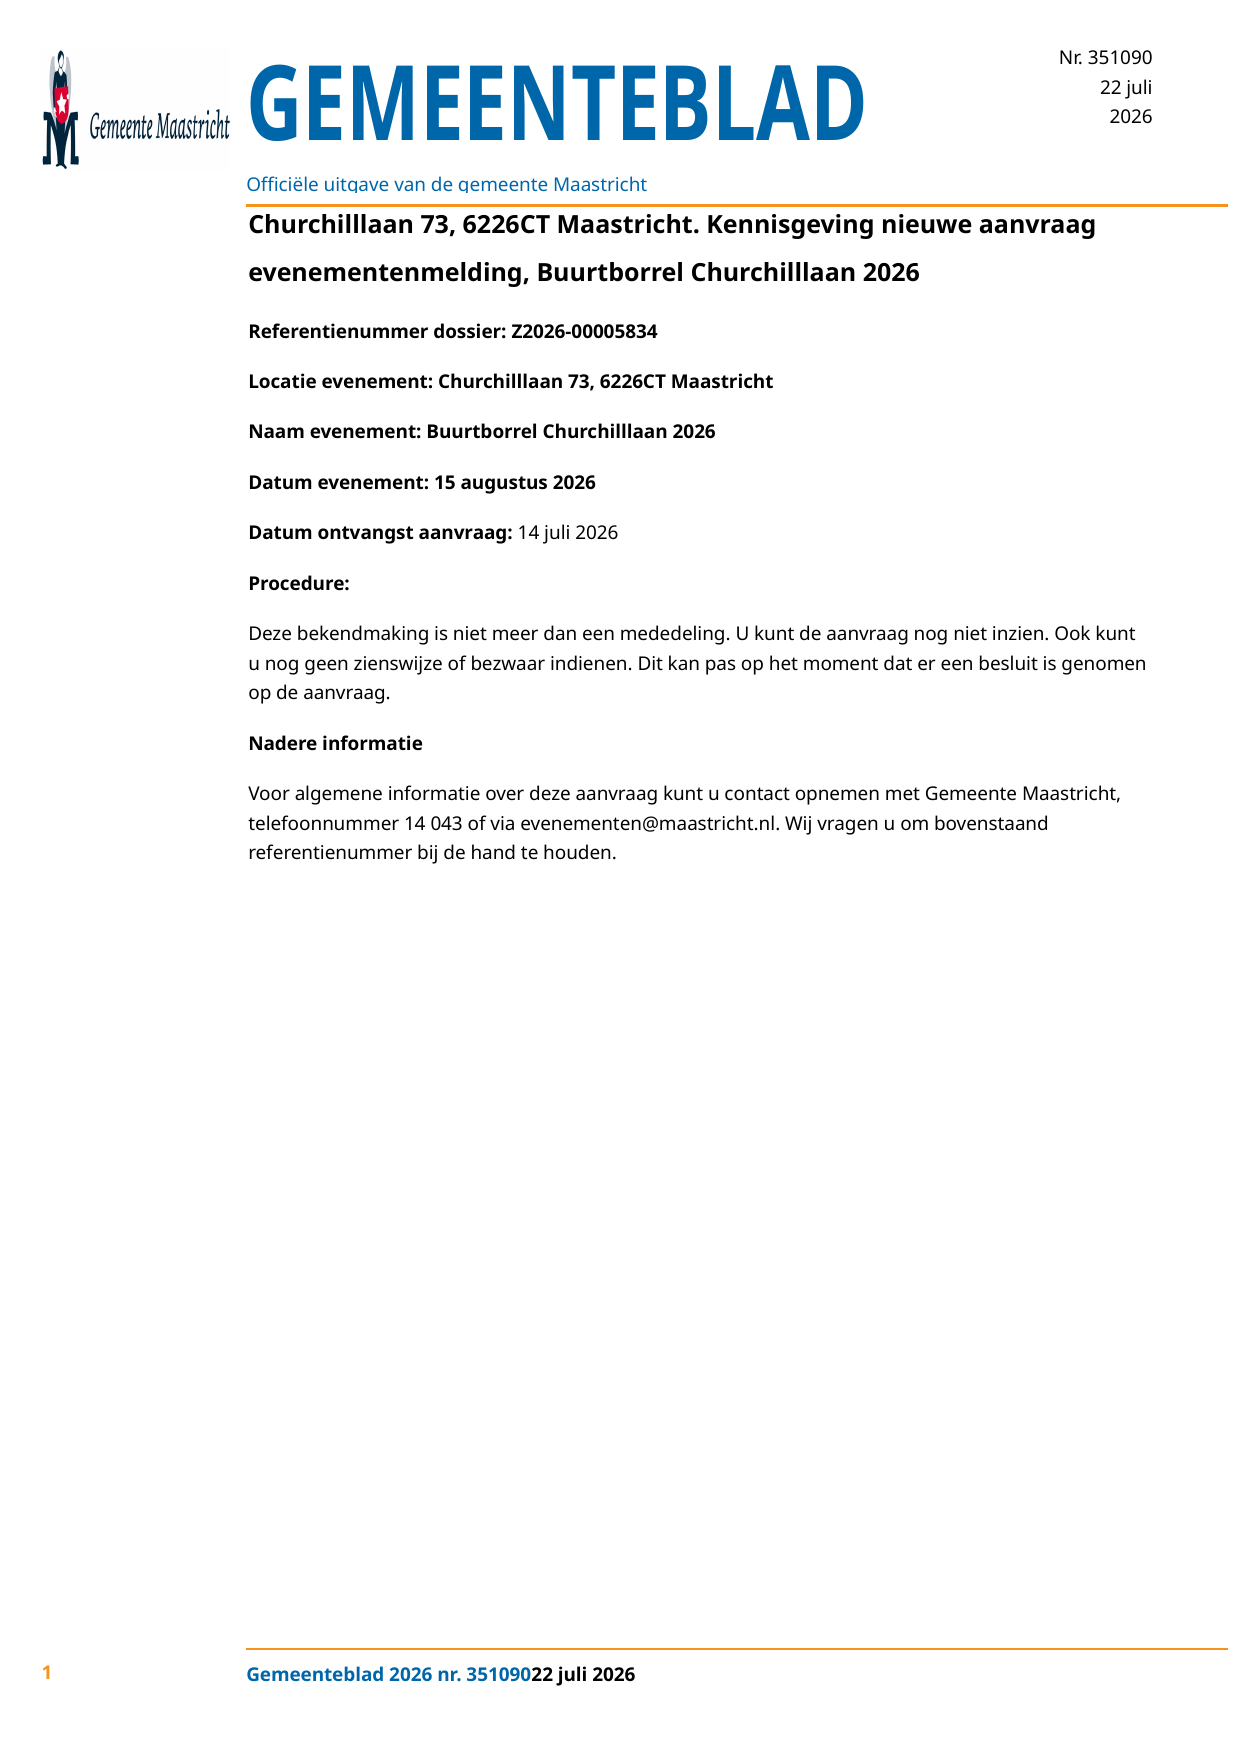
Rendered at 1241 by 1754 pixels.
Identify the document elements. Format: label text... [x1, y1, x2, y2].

text Referentienummer dossier: Z2026-00005834 [248, 318, 1152, 344]
text Deze bekendmaking is niet meer dan een mededeling. U kunt de aanvraag nog niet inzien. Ook kunt u nog geen zienswijze of bezwaar indienen. Dit kan pas op het moment dat er een besluit is genomen op de aanvraag. [248, 620, 1152, 705]
text Nadere informatie [248, 730, 1152, 756]
text Datum ontvangst aanvraag: 14 juli 2026 [248, 519, 1152, 545]
text Datum evenement: 15 augustus 2026 [248, 469, 1152, 495]
text Voor algemene informatie over deze aanvraag kunt u contact opnemen met Gemeente Maastricht, telefoonnummer 14 043 of via evenementen@maastricht.nl. Wij vragen u om bovenstaand referentienummer bij de hand te houden. [248, 780, 1152, 865]
text Locatie evenement: Churchilllaan 73, 6226CT Maastricht [248, 368, 1152, 394]
picture [41, 47, 231, 172]
text Churchilllaan 73, 6226CT Maastricht. Kennisgeving nieuwe aanvraag evenementenmelding, Buurtborrel Churchilllaan 2026 [248, 207, 1152, 288]
text Naam evenement: Buurtborrel Churchilllaan 2026 [248, 419, 1152, 444]
text Procedure: [248, 570, 1152, 596]
